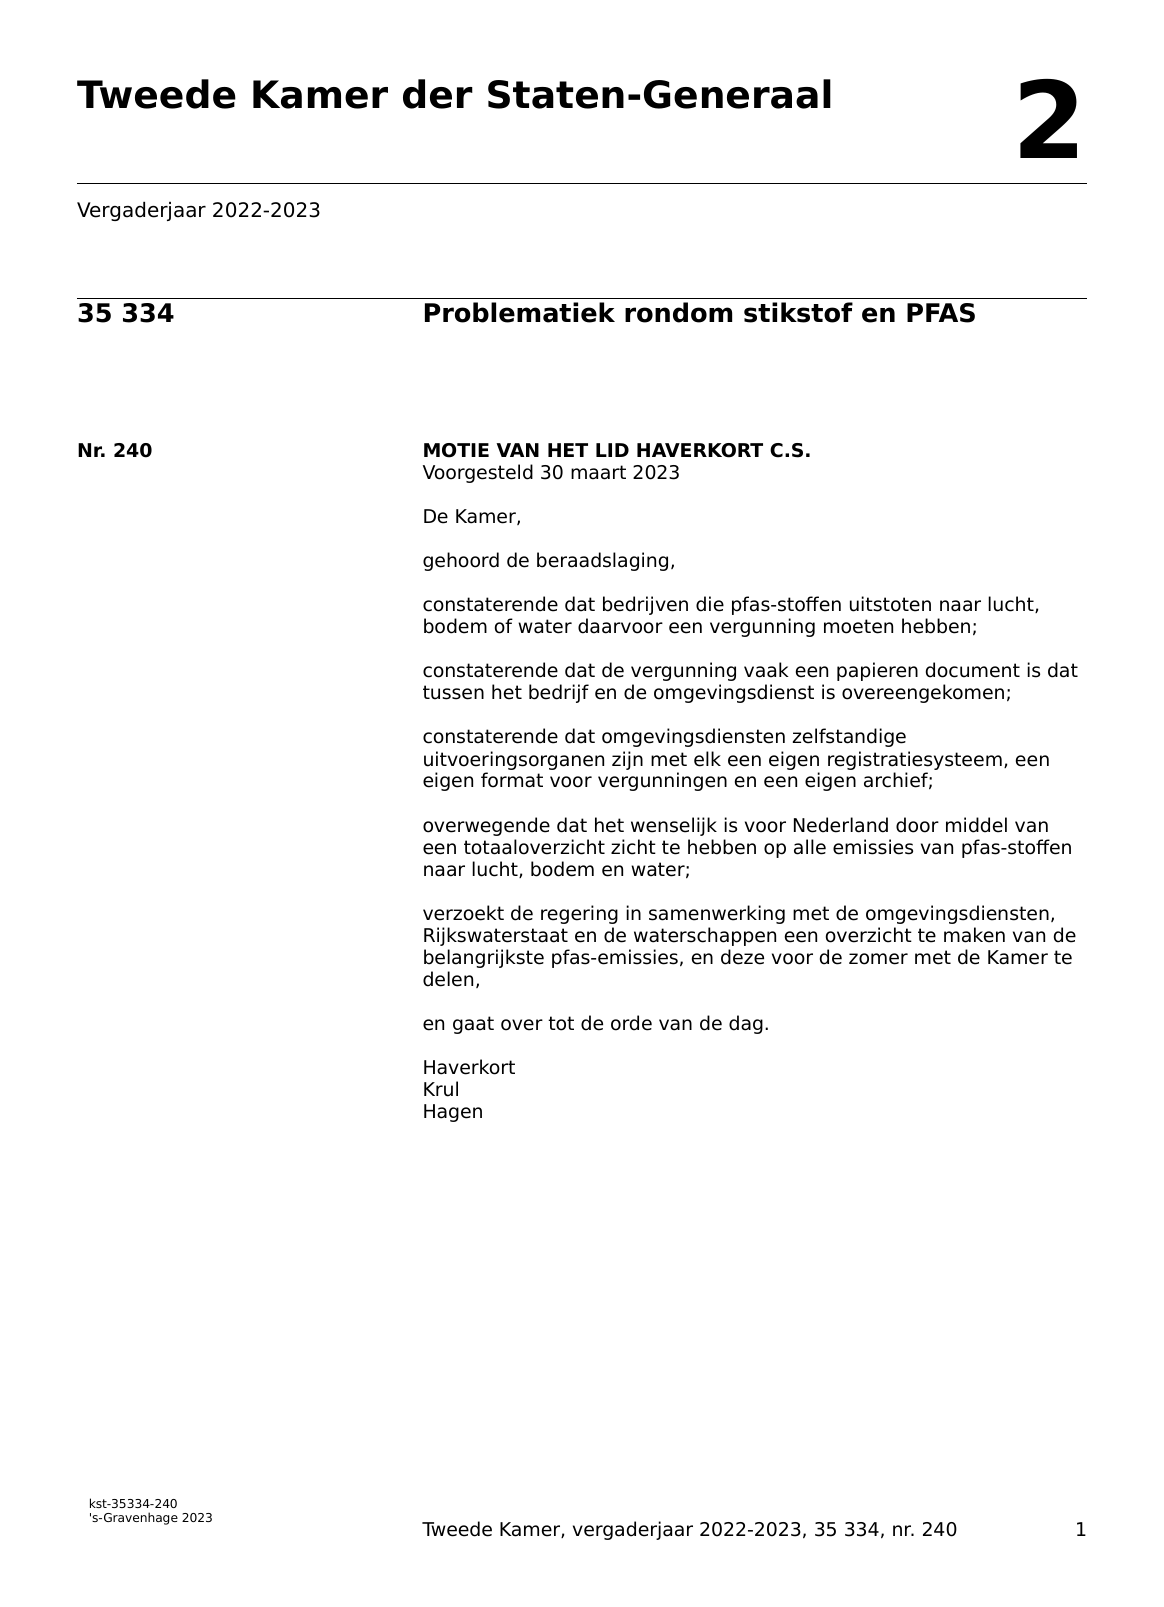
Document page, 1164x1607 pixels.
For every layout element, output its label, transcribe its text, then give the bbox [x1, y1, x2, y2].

table_header Tweede Kamer der Staten-Generaal [77, 59, 886, 183]
text verzoekt de regering in samenwerking met de omgevingsdiensten, Rijkswaterstaat en de waterschappen een overzicht te maken van de belangrijkste pfas-emissies, en deze voor de zomer met de Kamer te delen, [422, 903, 1087, 991]
text Voorgesteld 30 maart 2023 [422, 462, 1087, 484]
text constaterende dat de vergunning vaak een papieren document is dat tussen het bedrijf en de omgevingsdienst is overeengekomen; [422, 660, 1087, 704]
table_header 2 [886, 59, 1087, 183]
table_cell Vergaderjaar 2022-2023 [77, 184, 1087, 298]
text De Kamer, [422, 506, 1087, 528]
text Hagen [422, 1101, 1087, 1123]
text Haverkort [422, 1057, 1087, 1079]
text constaterende dat bedrijven die pfas-stoffen uitstoten naar lucht, bodem of water daarvoor een vergunning moeten hebben; [422, 594, 1087, 638]
text 's-Gravenhage 2023 [88, 1511, 323, 1525]
text kst-35334-240 [88, 1497, 323, 1511]
text gehoord de beraadslaging, [422, 550, 1087, 572]
text constaterende dat omgevingsdiensten zelfstandige uitvoeringsorganen zijn met elk een eigen registratiesysteem, een eigen format voor vergunningen en een eigen archief; [422, 726, 1087, 792]
text Krul [422, 1079, 1087, 1101]
text en gaat over tot de orde van de dag. [422, 1013, 1087, 1035]
subtitle 35 334 Problematiek rondom stikstof en PFAS [77, 299, 1087, 329]
text overwegende dat het wenselijk is voor Nederland door middel van een totaaloverzicht zicht te hebben op alle emissies van pfas-stoffen naar lucht, bodem en water; [422, 814, 1087, 881]
subtitle Nr. 240 MOTIE VAN HET LID HAVERKORT C.S. [77, 440, 1087, 462]
